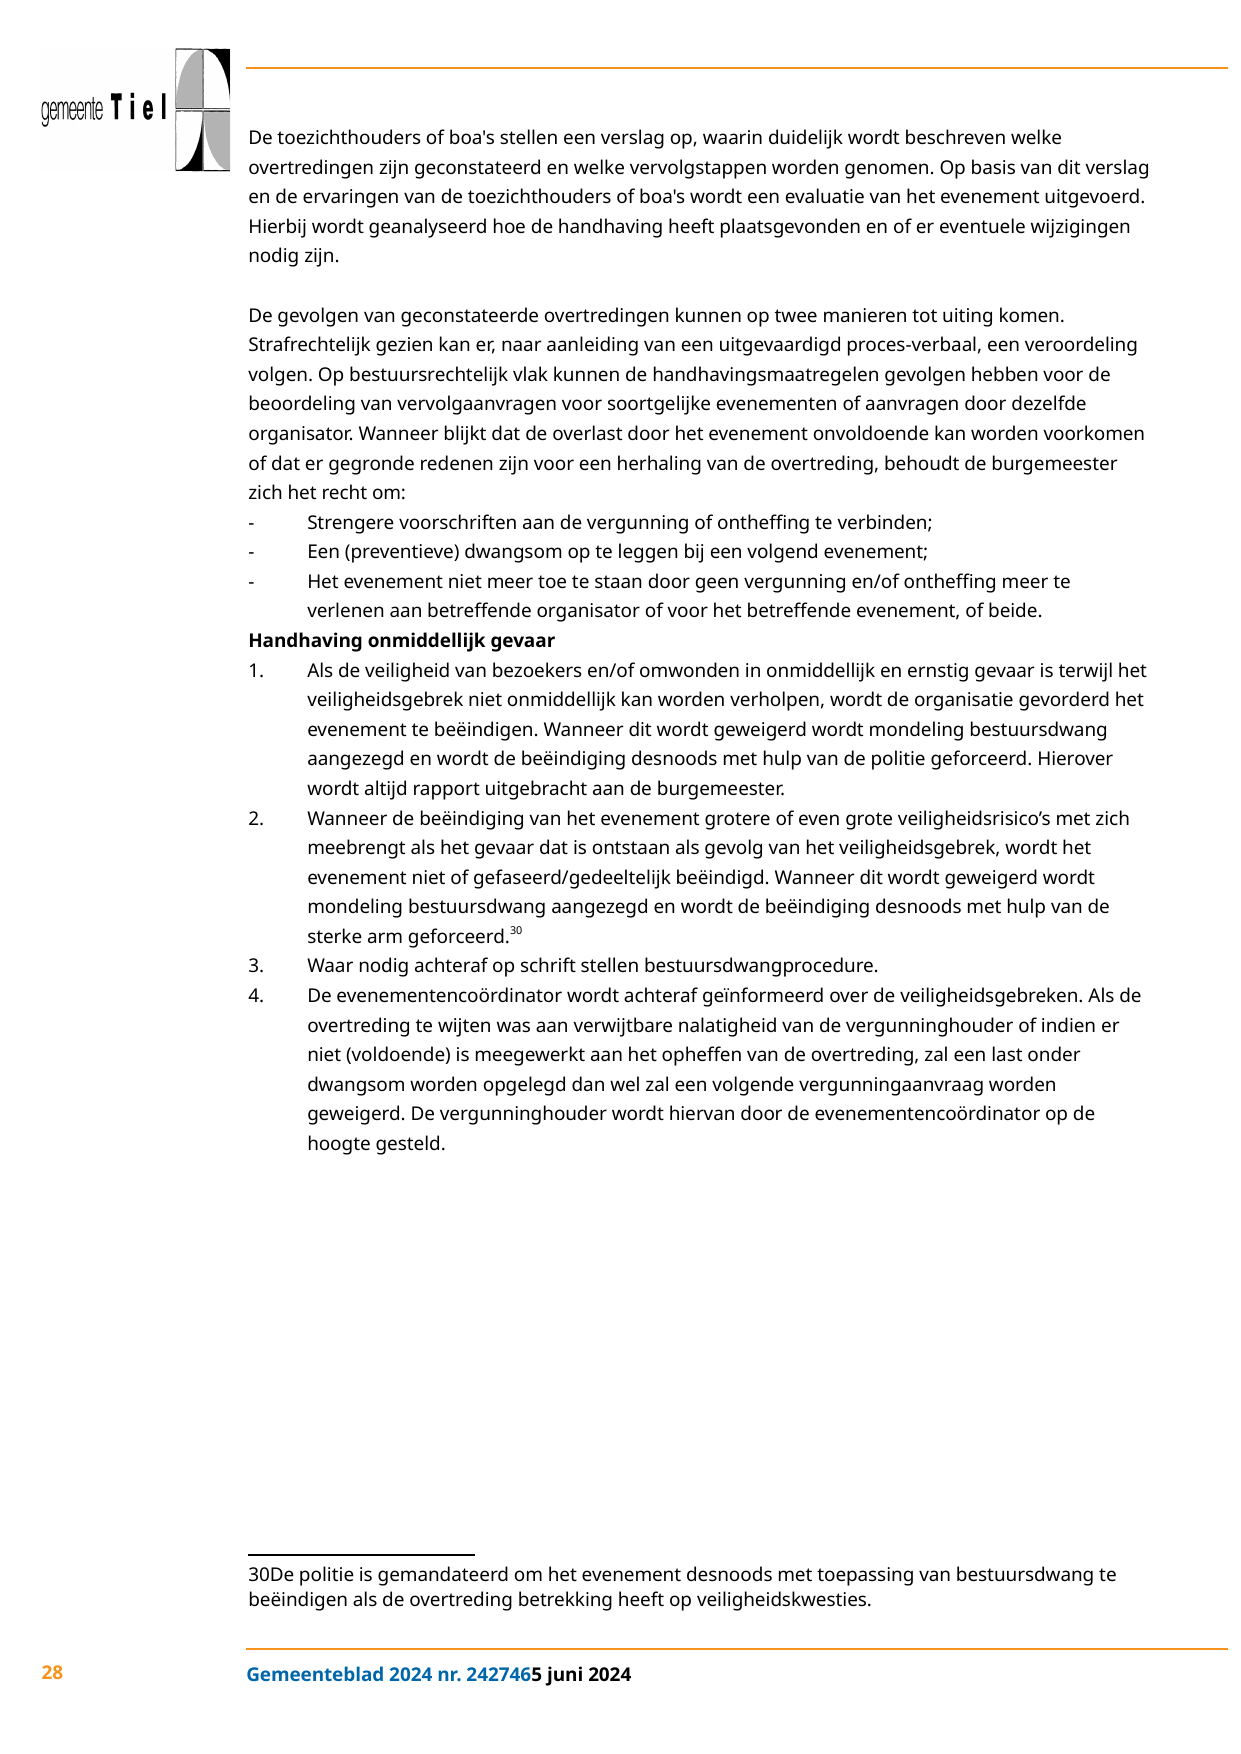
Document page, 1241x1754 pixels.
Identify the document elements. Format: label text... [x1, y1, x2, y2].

list Waar nodig achteraf op schrift stellen bestuursdwangprocedure. [248, 953, 1152, 978]
list De politie is gemandateerd om het evenement desnoods met toepassing van bestuursdwang te beëindigen als de overtreding betrekking heeft op veiligheidskwesties. [248, 1561, 1152, 1612]
list Strengere voorschriften aan de vergunning of ontheffing te verbinden; [248, 509, 1152, 535]
text De toezichthouders of boa's stellen een verslag op, waarin duidelijk wordt beschreven welke overtredingen zijn geconstateerd en welke vervolgstappen worden genomen. Op basis van dit verslag en de ervaringen van de toezichthouders of boa's wordt een evaluatie van het evenement uitgevoerd. Hierbij wordt geanalyseerd hoe de handhaving heeft plaatsgevonden en of er eventuele wijzigingen nodig zijn. [248, 124, 1152, 268]
list Het evenement niet meer toe te staan door geen vergunning en/of ontheffing meer te verlenen aan betreffende organisator of voor het betreffende evenement, of beide. [248, 568, 1152, 623]
list De evenementencoördinator wordt achteraf geïnformeerd over de veiligheidsgebreken. Als de overtreding te wijten was aan verwijtbare nalatigheid van de vergunninghouder of indien er niet (voldoende) is meegewerkt aan het opheffen van de overtreding, zal een last onder dwangsom worden opgelegd dan wel zal een volgende vergunningaanvraag worden geweigerd. De vergunninghouder wordt hiervan door de evenementencoördinator op de hoogte gesteld. [248, 982, 1152, 1156]
list Als de veiligheid van bezoekers en/of omwonden in onmiddellijk en ernstig gevaar is terwijl het veiligheidsgebrek niet onmiddellijk kan worden verholpen, wordt de organisatie gevorderd het evenement te beëindigen. Wanneer dit wordt geweigerd wordt mondeling bestuursdwang aangezegd en wordt de beëindiging desnoods met hulp van de politie geforceerd. Hierover wordt altijd rapport uitgebracht aan de burgemeester. [248, 657, 1152, 801]
text Handhaving onmiddellijk gevaar [248, 627, 1152, 653]
text De gevolgen van geconstateerde overtredingen kunnen op twee manieren tot uiting komen. Strafrechtelijk gezien kan er, naar aanleiding van een uitgevaardigd proces-verbaal, een veroordeling volgen. Op bestuursrechtelijk vlak kunnen de handhavingsmaatregelen gevolgen hebben voor de beoordeling van vervolgaanvragen voor soortgelijke evenementen of aanvragen door dezelfde organisator. Wanneer blijkt dat de overlast door het evenement onvoldoende kan worden voorkomen of dat er gegronde redenen zijn voor een herhaling van de overtreding, behoudt de burgemeester zich het recht om: [248, 302, 1152, 505]
picture [41, 47, 231, 172]
list Een (preventieve) dwangsom op te leggen bij een volgend evenement; [248, 538, 1152, 564]
list Wanneer de beëindiging van het evenement grotere of even grote veiligheidsrisico’s met zich meebrengt als het gevaar dat is ontstaan als gevolg van het veiligheidsgebrek, wordt het evenement niet of gefaseerd/gedeeltelijk beëindigd. Wanneer dit wordt geweigerd wordt mondeling bestuursdwang aangezegd en wordt de beëindiging desnoods met hulp van de sterke arm geforceerd. [248, 805, 1152, 949]
